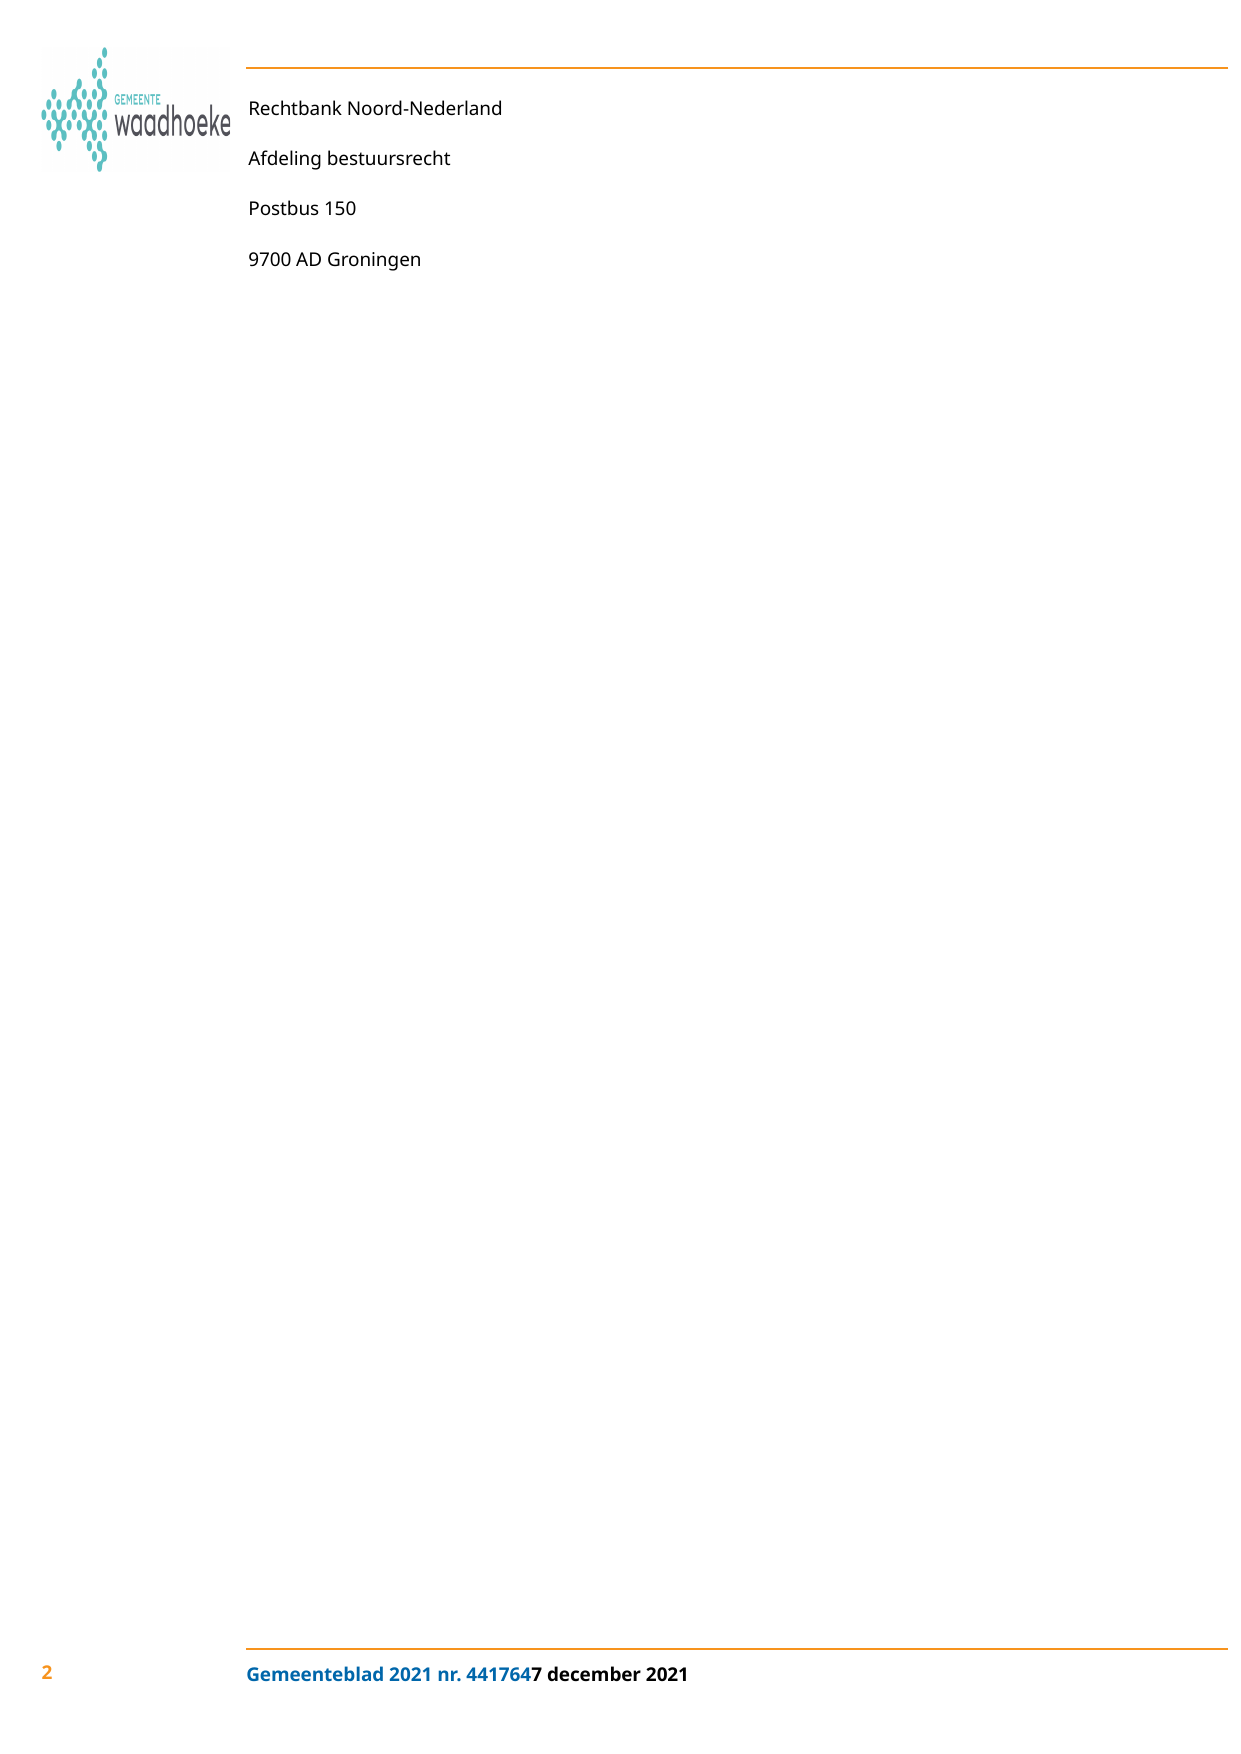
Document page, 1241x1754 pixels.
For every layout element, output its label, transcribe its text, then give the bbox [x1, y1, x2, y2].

text Afdeling bestuursrecht [248, 145, 1152, 171]
text 9700 AD Groningen [248, 246, 1152, 272]
text Postbus 150 [248, 196, 1152, 221]
text Rechtbank Noord-Nederland [248, 95, 1152, 121]
picture [41, 47, 231, 172]
